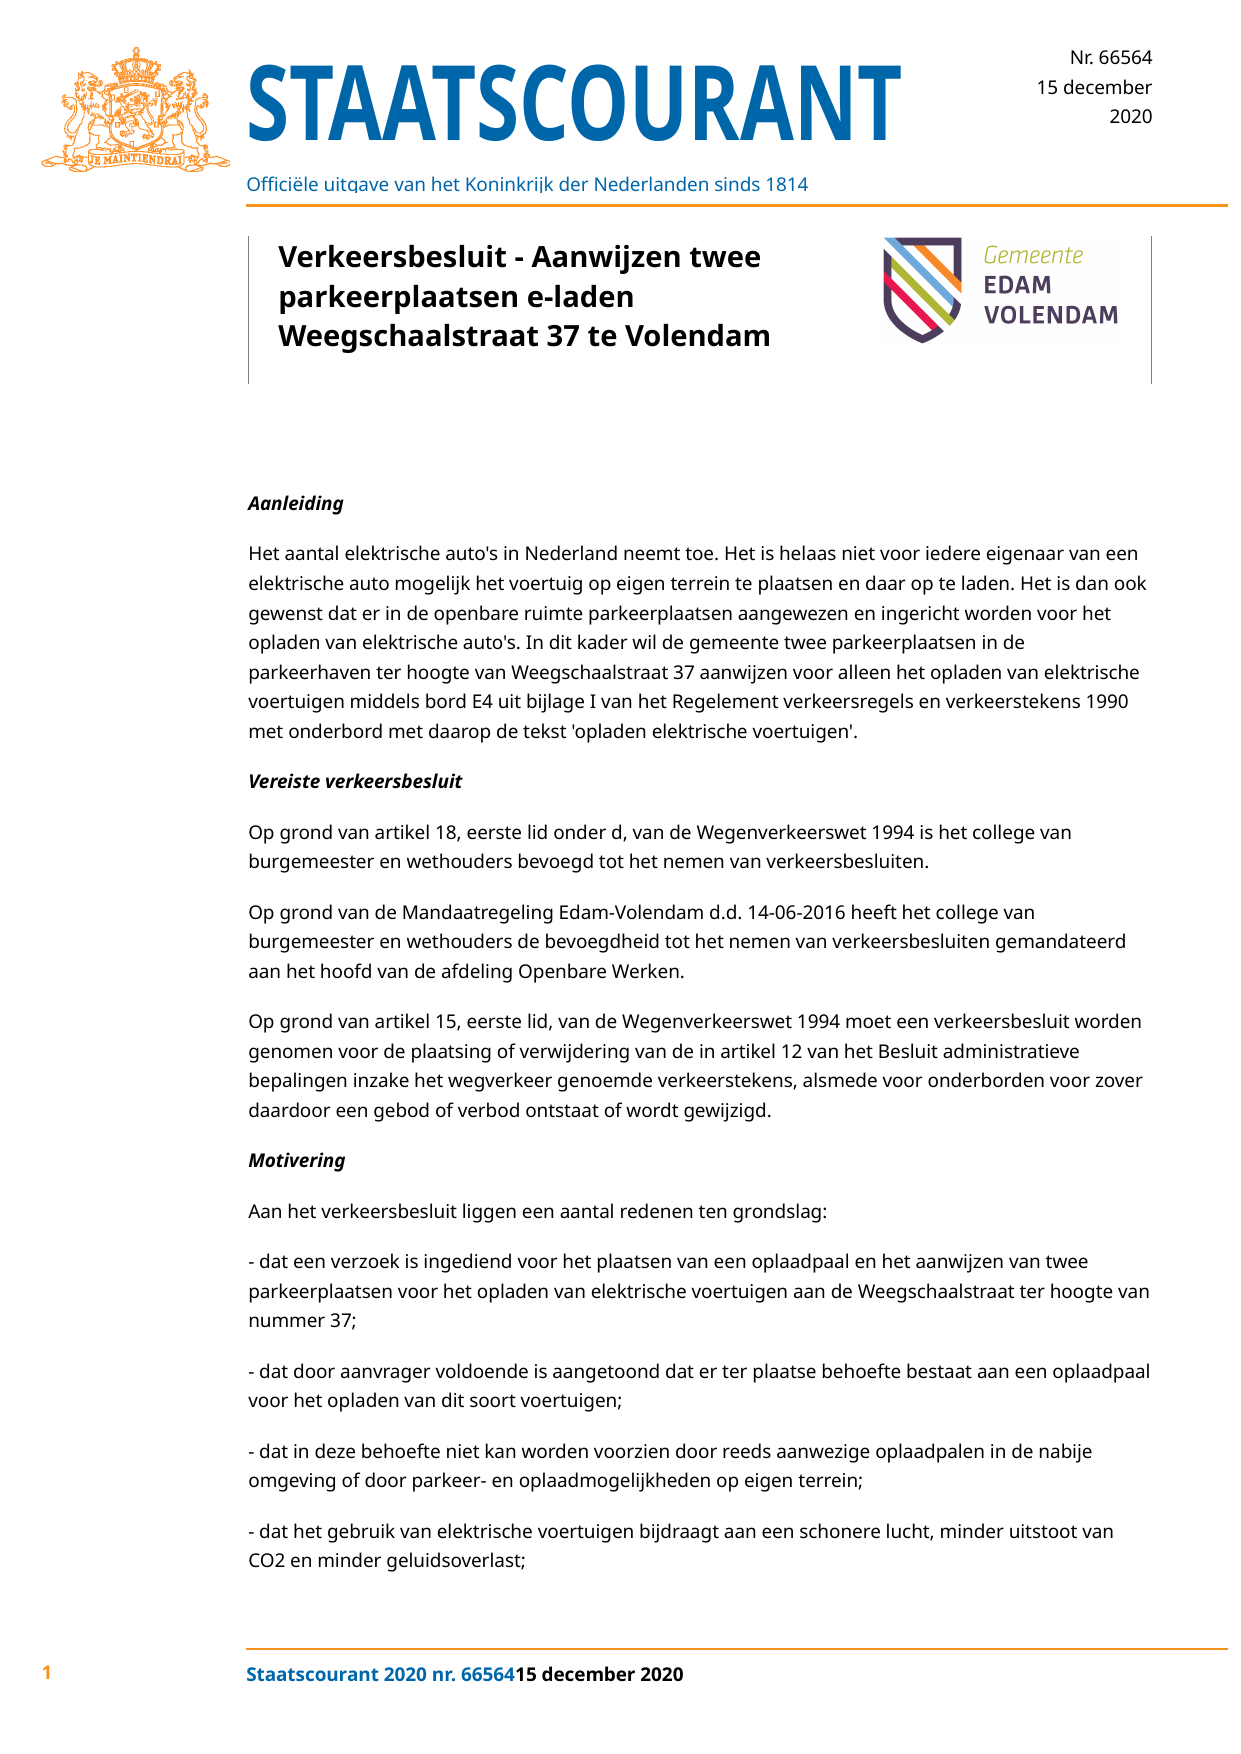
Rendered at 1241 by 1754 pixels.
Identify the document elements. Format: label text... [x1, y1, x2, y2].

text Aanleiding [248, 490, 1152, 516]
picture [41, 47, 231, 172]
table_header [850, 236, 1151, 384]
text Aan het verkeersbesluit liggen een aantal redenen ten grondslag: [248, 1198, 1152, 1224]
text Motivering [248, 1148, 1152, 1173]
text - dat in deze behoefte niet kan worden voorzien door reeds aanwezige oplaadpalen in de nabije omgeving of door parkeer- en oplaadmogelijkheden op eigen terrein; [248, 1438, 1152, 1493]
picture [882, 236, 1119, 346]
text - dat door aanvrager voldoende is aangetoond dat er ter plaatse behoefte bestaat aan een oplaadpaal voor het opladen van dit soort voertuigen; [248, 1358, 1152, 1413]
text Op grond van artikel 15, eerste lid, van de Wegenverkeerswet 1994 moet een verkeersbesluit worden genomen voor de plaatsing of verwijdering van de in artikel 12 van het Besluit administratieve bepalingen inzake het wegverkeer genoemde verkeerstekens, alsmede voor onderborden voor zover daardoor een gebod of verbod ontstaat of wordt gewijzigd. [248, 1008, 1152, 1123]
text Vereiste verkeersbesluit [248, 768, 1152, 794]
text Het aantal elektrische auto's in Nederland neemt toe. Het is helaas niet voor iedere eigenaar van een elektrische auto mogelijk het voertuig op eigen terrein te plaatsen en daar op te laden. Het is dan ook gewenst dat er in de openbare ruimte parkeerplaatsen aangewezen en ingericht worden voor het opladen van elektrische auto's. In dit kader wil de gemeente twee parkeerplaatsen in de parkeerhaven ter hoogte van Weegschaalstraat 37 aanwijzen voor alleen het opladen van elektrische voertuigen middels bord E4 uit bijlage I van het Regelement verkeersregels en verkeerstekens 1990 met onderbord met daarop de tekst 'opladen elektrische voertuigen'. [248, 541, 1152, 744]
table_header Verkeersbesluit - Aanwijzen twee parkeerplaatsen e-laden Weegschaalstraat 37 te Volendam [249, 236, 850, 384]
text - dat een verzoek is ingediend voor het plaatsen van een oplaadpaal en het aanwijzen van twee parkeerplaatsen voor het opladen van elektrische voertuigen aan de Weegschaalstraat ter hoogte van nummer 37; [248, 1248, 1152, 1333]
text Op grond van de Mandaatregeling Edam-Volendam d.d. 14-06-2016 heeft het college van burgemeester en wethouders de bevoegdheid tot het nemen van verkeersbesluiten gemandateerd aan het hoofd van de afdeling Openbare Werken. [248, 899, 1152, 984]
text Op grond van artikel 18, eerste lid onder d, van de Wegenverkeerswet 1994 is het college van burgemeester en wethouders bevoegd tot het nemen van verkeersbesluiten. [248, 819, 1152, 874]
text - dat het gebruik van elektrische voertuigen bijdraagt aan een schonere lucht, minder uitstoot van CO2 en minder geluidsoverlast; [248, 1518, 1152, 1573]
